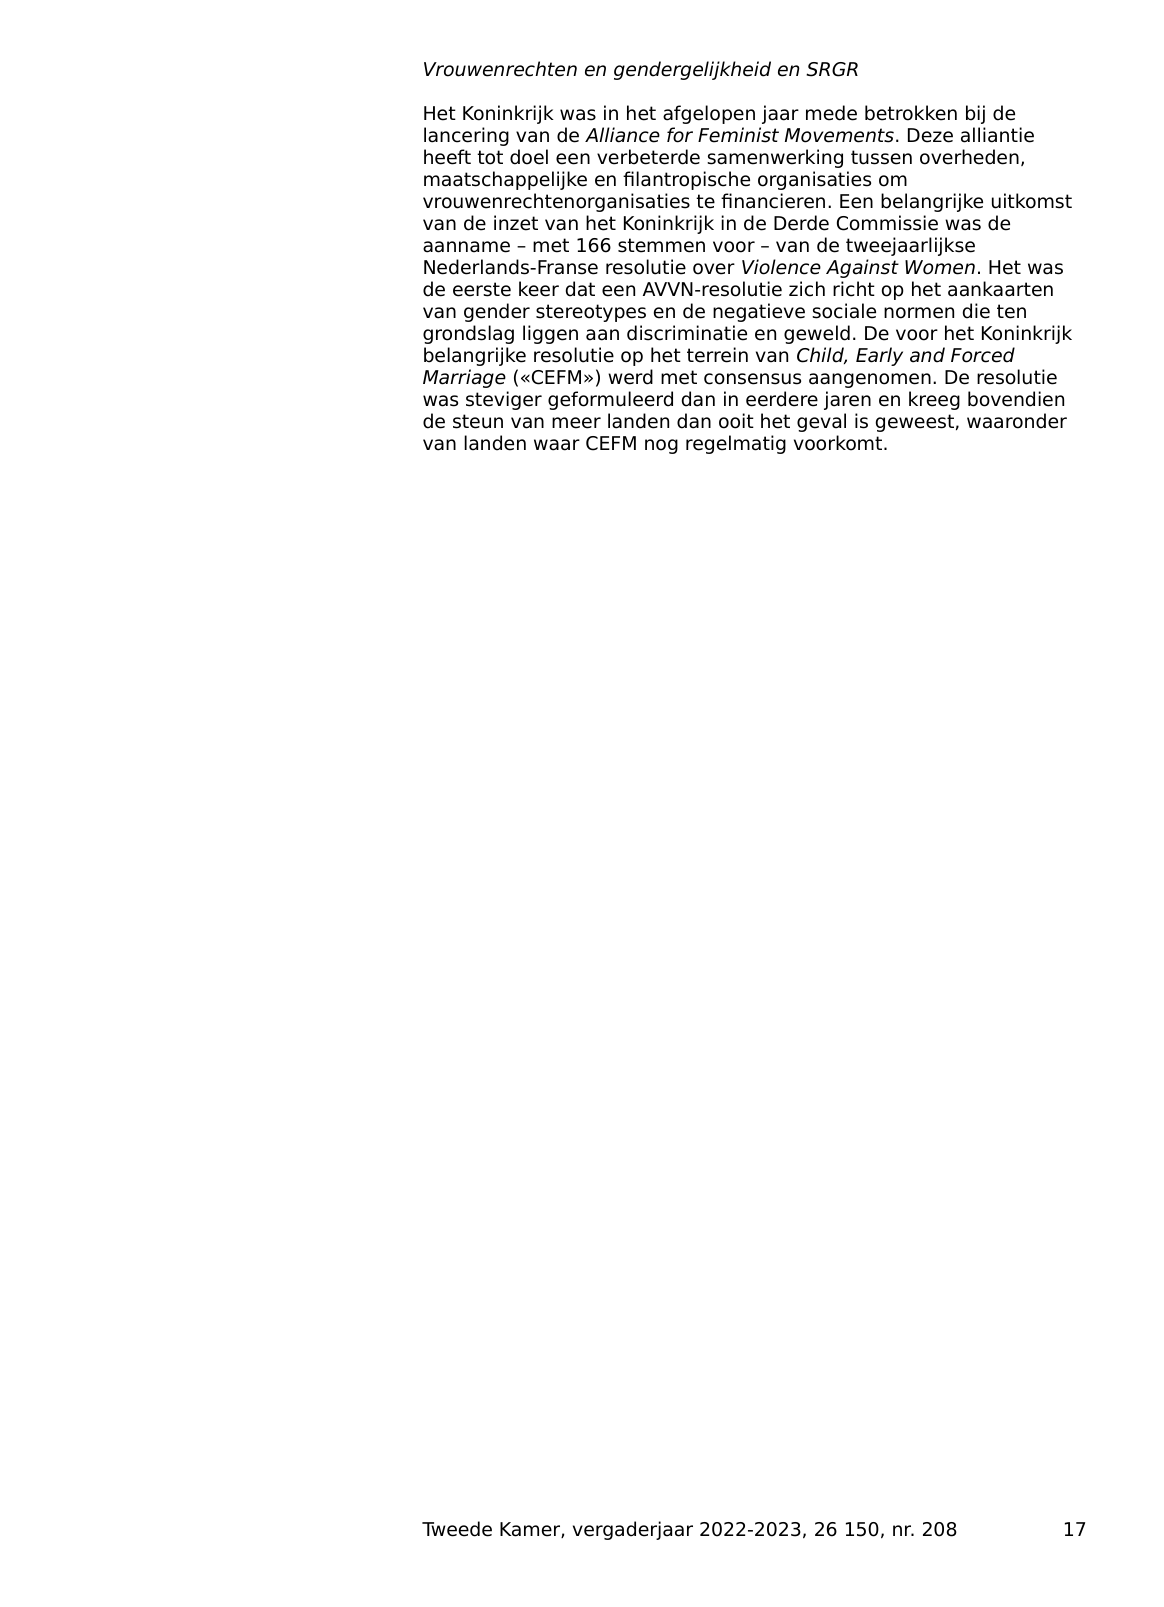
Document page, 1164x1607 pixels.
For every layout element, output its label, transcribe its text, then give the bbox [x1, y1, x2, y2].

subtitle Vrouwenrechten en gendergelijkheid en SRGR [422, 59, 1087, 81]
text Het Koninkrijk was in het afgelopen jaar mede betrokken bij de lancering van de Alliance for Feminist Movements. Deze alliantie heeft tot doel een verbeterde samenwerking tussen overheden, maatschappelijke en filantropische organisaties om vrouwenrechtenorganisaties te financieren. Een belangrijke uitkomst van de inzet van het Koninkrijk in de Derde Commissie was de aanname – met 166 stemmen voor – van de tweejaarlijkse Nederlands-Franse resolutie over Violence Against Women. Het was de eerste keer dat een AVVN-resolutie zich richt op het aankaarten van gender stereotypes en de negatieve sociale normen die ten grondslag liggen aan discriminatie en geweld. De voor het Koninkrijk belangrijke resolutie op het terrein van Child, Early and Forced Marriage («CEFM») werd met consensus aangenomen. De resolutie was steviger geformuleerd dan in eerdere jaren en kreeg bovendien de steun van meer landen dan ooit het geval is geweest, waaronder van landen waar CEFM nog regelmatig voorkomt. [422, 103, 1087, 455]
